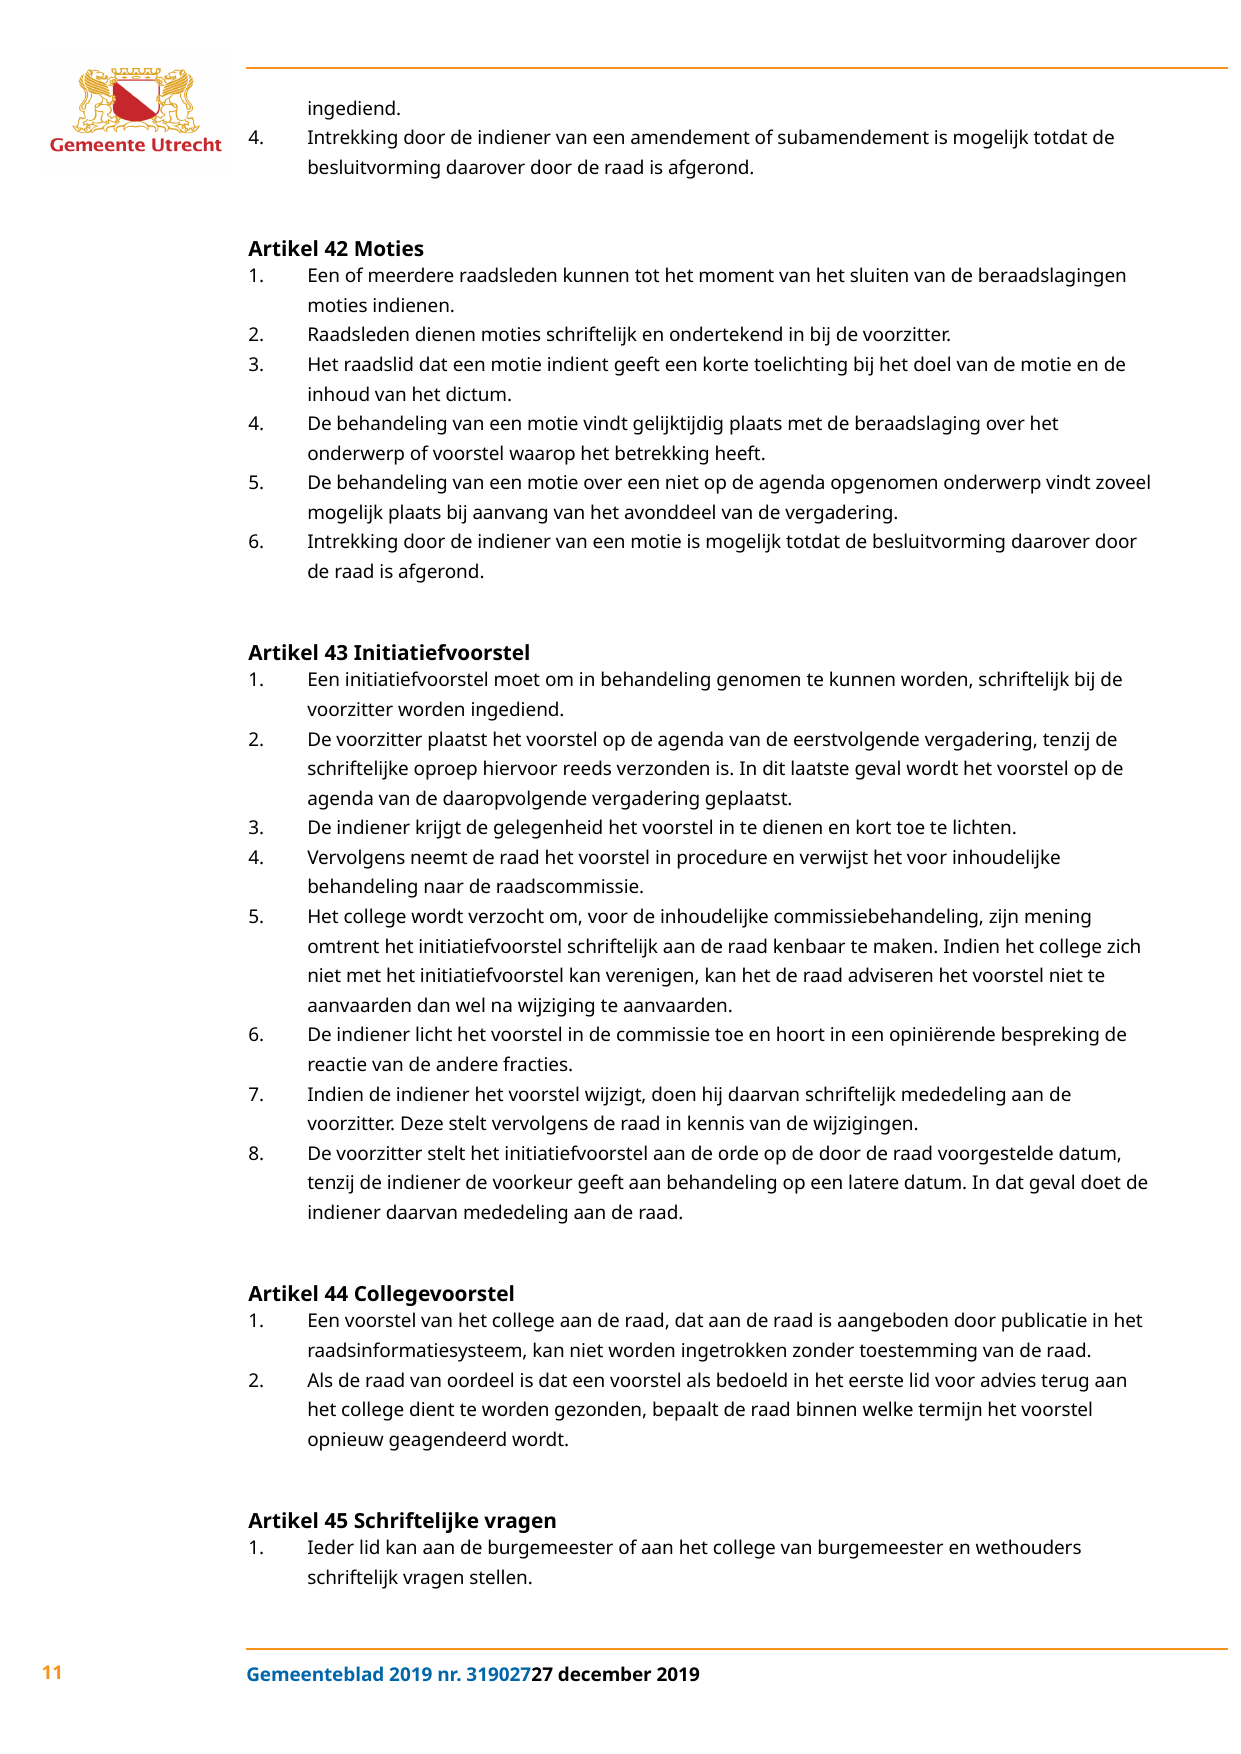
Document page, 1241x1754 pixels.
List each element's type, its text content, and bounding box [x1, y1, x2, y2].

list De voorzitter plaatst het voorstel op de agenda van de eerstvolgende vergadering, tenzij de schriftelijke oproep hiervoor reeds verzonden is. In dit laatste geval wordt het voorstel op de agenda van de daaropvolgende vergadering geplaatst. [248, 726, 1152, 811]
list Een of meerdere raadsleden kunnen tot het moment van het sluiten van de beraadslagingen moties indienen. [248, 262, 1152, 318]
list Het raadslid dat een motie indient geeft een korte toelichting bij het doel van de motie en de inhoud van het dictum. [248, 351, 1152, 406]
list Intrekking door de indiener van een motie is mogelijk totdat de besluitvorming daarover door de raad is afgerond. [248, 529, 1152, 584]
text Artikel 44 Collegevoorstel [248, 1279, 1152, 1308]
list De voorzitter stelt het initiatiefvoorstel aan de orde op de door de raad voorgestelde datum, tenzij de indiener de voorkeur geeft aan behandeling op een latere datum. In dat geval doet de indiener daarvan mededeling aan de raad. [248, 1140, 1152, 1225]
list Raadsleden dienen moties schriftelijk en ondertekend in bij de voorzitter. [248, 322, 1152, 347]
list Ieder lid kan aan de burgemeester of aan het college van burgemeester en wethouders schriftelijk vragen stellen. [248, 1534, 1152, 1590]
list Het college wordt verzocht om, voor de inhoudelijke commissiebehandeling, zijn mening omtrent het initiatiefvoorstel schriftelijk aan de raad kenbaar te maken. Indien het college zich niet met het initiatiefvoorstel kan verenigen, kan het de raad adviseren het voorstel niet te aanvaarden dan wel na wijziging te aanvaarden. [248, 903, 1152, 1018]
list Vervolgens neemt de raad het voorstel in procedure en verwijst het voor inhoudelijke behandeling naar de raadscommissie. [248, 844, 1152, 899]
list Indien de indiener het voorstel wijzigt, doen hij daarvan schriftelijk mededeling aan de voorzitter. Deze stelt vervolgens de raad in kennis van de wijzigingen. [248, 1081, 1152, 1136]
text Artikel 45 Schriftelijke vragen [248, 1506, 1152, 1534]
list De behandeling van een motie vindt gelijktijdig plaats met de beraadslaging over het onderwerp of voorstel waarop het betrekking heeft. [248, 410, 1152, 466]
text Artikel 43 Initiatiefvoorstel [248, 638, 1152, 667]
list ingediend. [248, 95, 1152, 121]
list Intrekking door de indiener van een amendement of subamendement is mogelijk totdat de besluitvorming daarover door de raad is afgerond. [248, 124, 1152, 180]
text Artikel 42 Moties [248, 234, 1152, 262]
list Een initiatiefvoorstel moet om in behandeling genomen te kunnen worden, schriftelijk bij de voorzitter worden ingediend. [248, 667, 1152, 722]
list Een voorstel van het college aan de raad, dat aan de raad is aangeboden door publicatie in het raadsinformatiesysteem, kan niet worden ingetrokken zonder toestemming van de raad. [248, 1308, 1152, 1363]
list De indiener licht het voorstel in de commissie toe en hoort in een opiniërende bespreking de reactie van de andere fracties. [248, 1022, 1152, 1077]
list De indiener krijgt de gelegenheid het voorstel in te dienen en kort toe te lichten. [248, 814, 1152, 840]
list Als de raad van oordeel is dat een voorstel als bedoeld in het eerste lid voor advies terug aan het college dient te worden gezonden, bepaalt de raad binnen welke termijn het voorstel opnieuw geagendeerd wordt. [248, 1367, 1152, 1452]
picture [41, 47, 231, 172]
list De behandeling van een motie over een niet op de agenda opgenomen onderwerp vindt zoveel mogelijk plaats bij aanvang van het avonddeel van de vergadering. [248, 469, 1152, 525]
